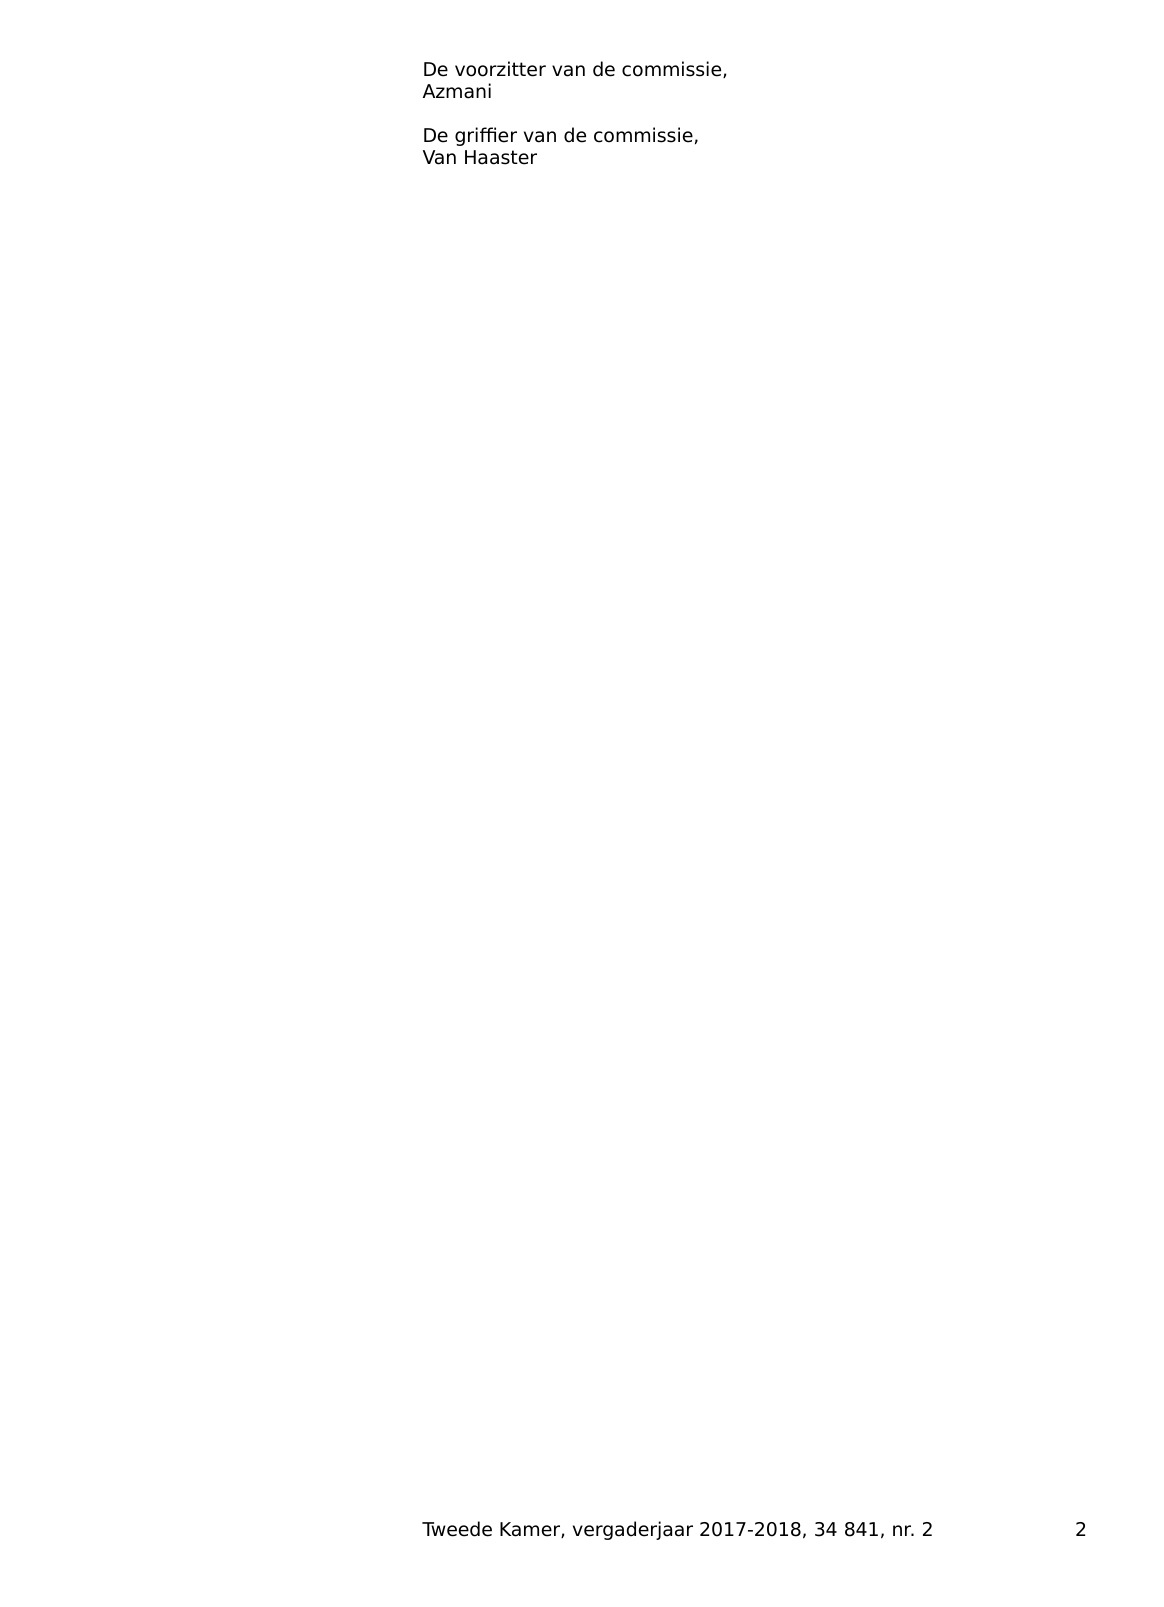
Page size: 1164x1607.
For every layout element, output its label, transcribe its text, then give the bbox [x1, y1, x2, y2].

text De voorzitter van de commissie, Azmani [422, 59, 1087, 103]
text De griffier van de commissie, Van Haaster [422, 125, 1087, 169]
